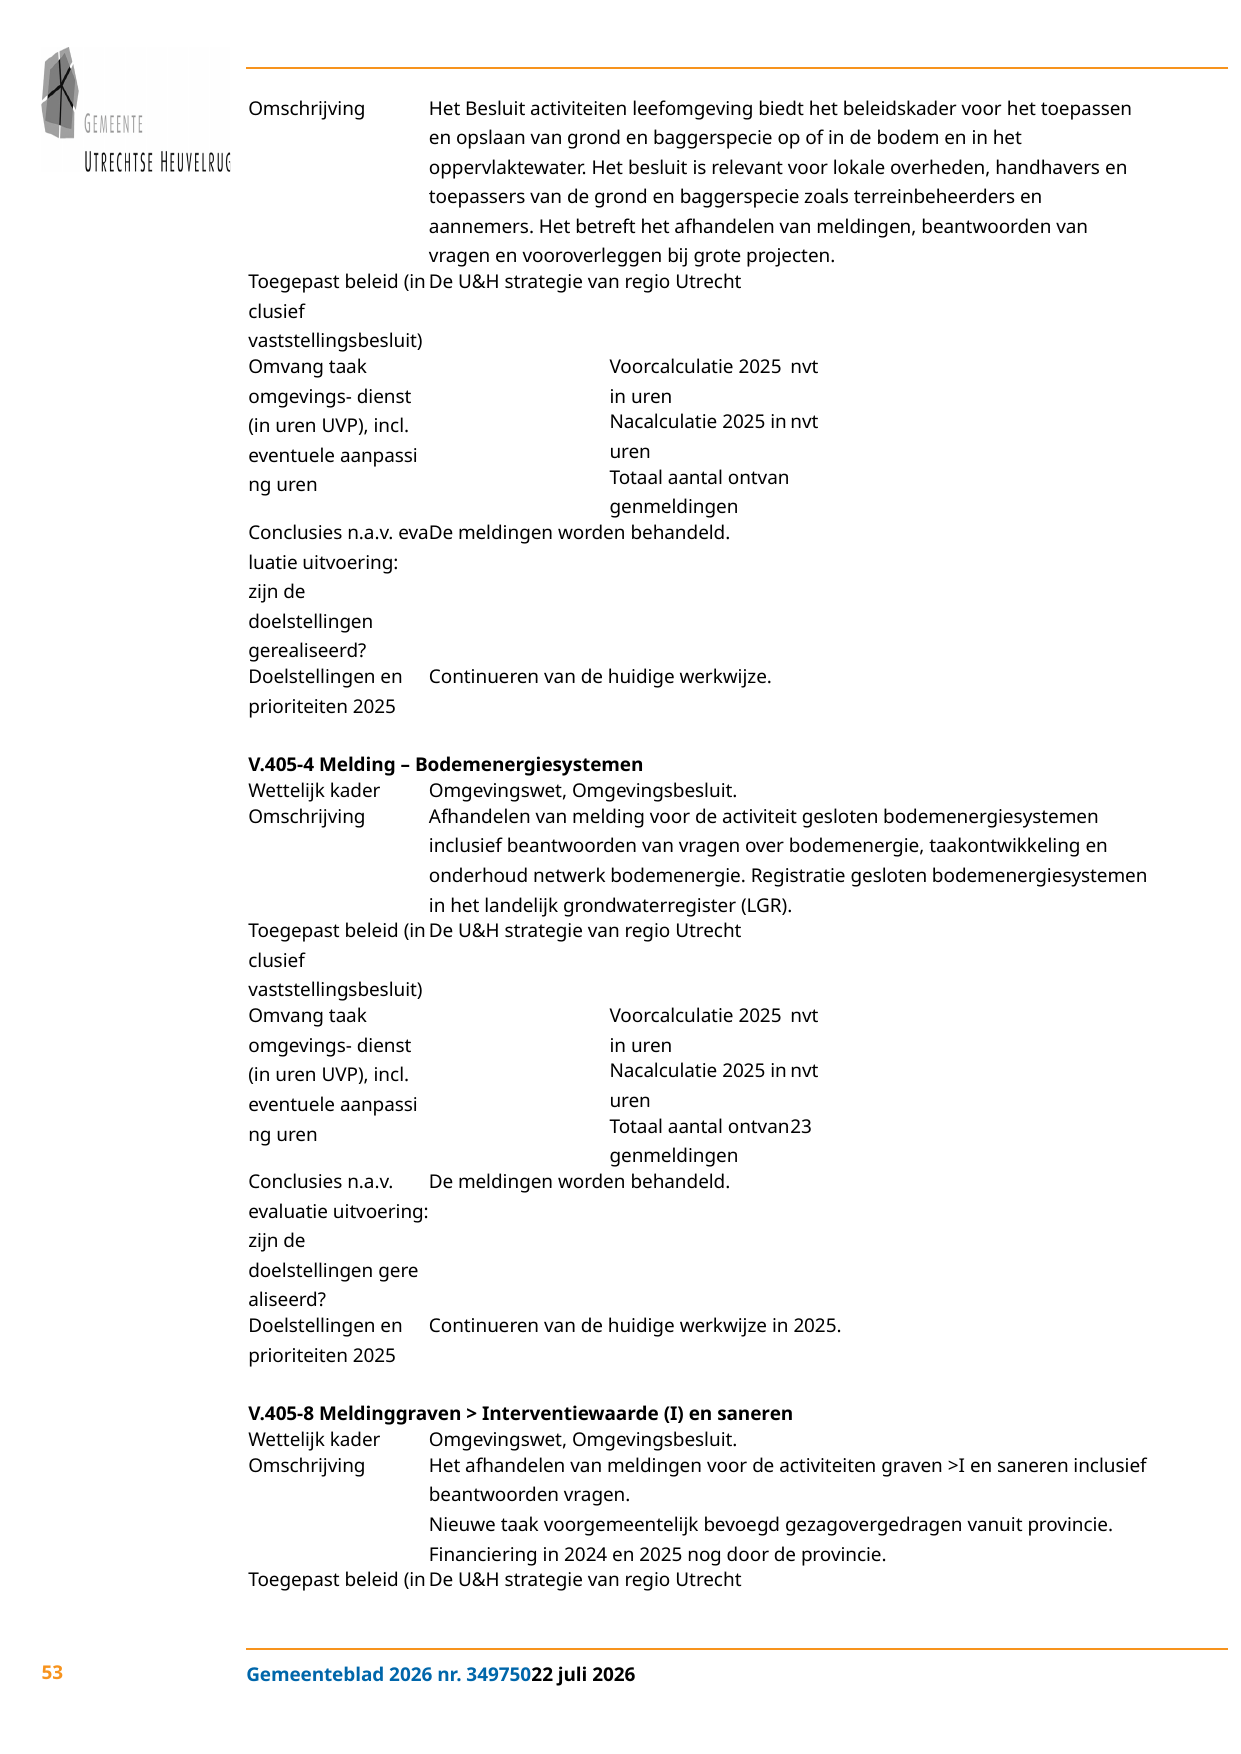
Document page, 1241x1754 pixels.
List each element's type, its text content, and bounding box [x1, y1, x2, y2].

table_cell Afhandelen van melding voor de activiteit gesloten bodemenergiesystemen inclusief beantwoorden van vragen over bodemenergie, taakontwikkeling en onderhoud netwerk bodemenergie. Registratie gesloten bodemenergiesystemen in het landelijk grondwaterregister (LGR). [429, 803, 1152, 917]
table_cell Voorcalculatie 2025 in uren [609, 353, 790, 409]
table_cell Nacalculatie 2025 in uren [609, 1058, 790, 1113]
table_cell Totaal aantal ontvangenmeldingen [609, 464, 790, 519]
table_cell Omschrijving [248, 803, 429, 917]
table_cell Voorcalculatie 2025 in uren [609, 1003, 790, 1058]
table_cell [429, 353, 609, 519]
table_cell [429, 1003, 609, 1168]
table_cell Omschrijving [248, 1452, 429, 1567]
table_cell Toegepast beleid (inclusief vaststellingsbesluit) [248, 269, 429, 353]
table_cell nvt [790, 353, 971, 409]
table_cell Wettelijk kader [248, 777, 429, 803]
table_cell Omvang taak omgevings- dienst (in uren UVP), incl. eventuele aanpassing uren [248, 1003, 429, 1168]
table_cell Conclusies n.a.v. evaluatie uitvoering: zijn de doelstellingen gerealiseerd? [248, 519, 429, 663]
table_cell Omgevingswet, Omgevingsbesluit. [429, 1426, 1152, 1452]
table_cell De U&H strategie van regio Utrecht [429, 918, 1152, 1002]
table_cell Doelstellingen en prioriteiten 2025 [248, 1313, 429, 1368]
table_cell De meldingen worden behandeld. [429, 519, 1152, 663]
table_cell Het afhandelen van meldingen voor de activiteiten graven >I en saneren inclusief beantwoorden vragen. Nieuwe taak voorgemeentelijk bevoegd gezagovergedragen vanuit provincie. Financiering in 2024 en 2025 nog door de provincie. [429, 1452, 1152, 1567]
table_cell Nacalculatie 2025 in uren [609, 409, 790, 464]
table_cell Omgevingswet, Omgevingsbesluit. [429, 777, 1152, 803]
table_cell Continueren van de huidige werkwijze in 2025. [429, 1313, 1152, 1368]
table_cell Wettelijk kader [248, 1426, 429, 1452]
table_cell nvt [790, 409, 971, 464]
table_cell Toegepast beleid (in [248, 1567, 429, 1592]
table_cell [971, 1003, 1152, 1168]
table_cell Toegepast beleid (inclusief vaststellingsbesluit) [248, 918, 429, 1002]
table_cell Totaal aantal ontvangenmeldingen [609, 1113, 790, 1168]
table_cell Continueren van de huidige werkwijze. [429, 663, 1152, 719]
table_header V.405-8 Meldinggraven > Interventiewaarde (I) en saneren [248, 1401, 1152, 1426]
table_cell De meldingen worden behandeld. [429, 1168, 1152, 1312]
table_cell Doelstellingen en prioriteiten 2025 [248, 663, 429, 719]
table_cell nvt [790, 1003, 971, 1058]
table_cell Het Besluit activiteiten leefomgeving biedt het beleidskader voor het toepassen en opslaan van grond en baggerspecie op of in de bodem en in het oppervlaktewater. Het besluit is relevant voor lokale overheden, handhavers en toepassers van de grond en baggerspecie zoals terreinbeheerders en aannemers. Het betreft het afhandelen van meldingen, beantwoorden van vragen en vooroverleggen bij grote projecten. [429, 95, 1152, 268]
table_cell [790, 464, 971, 519]
picture [41, 47, 231, 172]
table_cell [971, 353, 1152, 519]
table_cell nvt [790, 1058, 971, 1113]
table_cell De U&H strategie van regio Utrecht [429, 269, 1152, 353]
table_cell De U&H strategie van regio Utrecht [429, 1567, 1152, 1592]
table_cell Omvang taak omgevings- dienst (in uren UVP), incl. eventuele aanpassing uren [248, 353, 429, 519]
table_header V.405-4 Melding – Bodemenergiesystemen [248, 752, 1152, 777]
table_cell Conclusies n.a.v. evaluatie uitvoering: zijn de doelstellingen gerealiseerd? [248, 1168, 429, 1312]
table_cell Omschrijving [248, 95, 429, 268]
table_cell 23 [790, 1113, 971, 1168]
